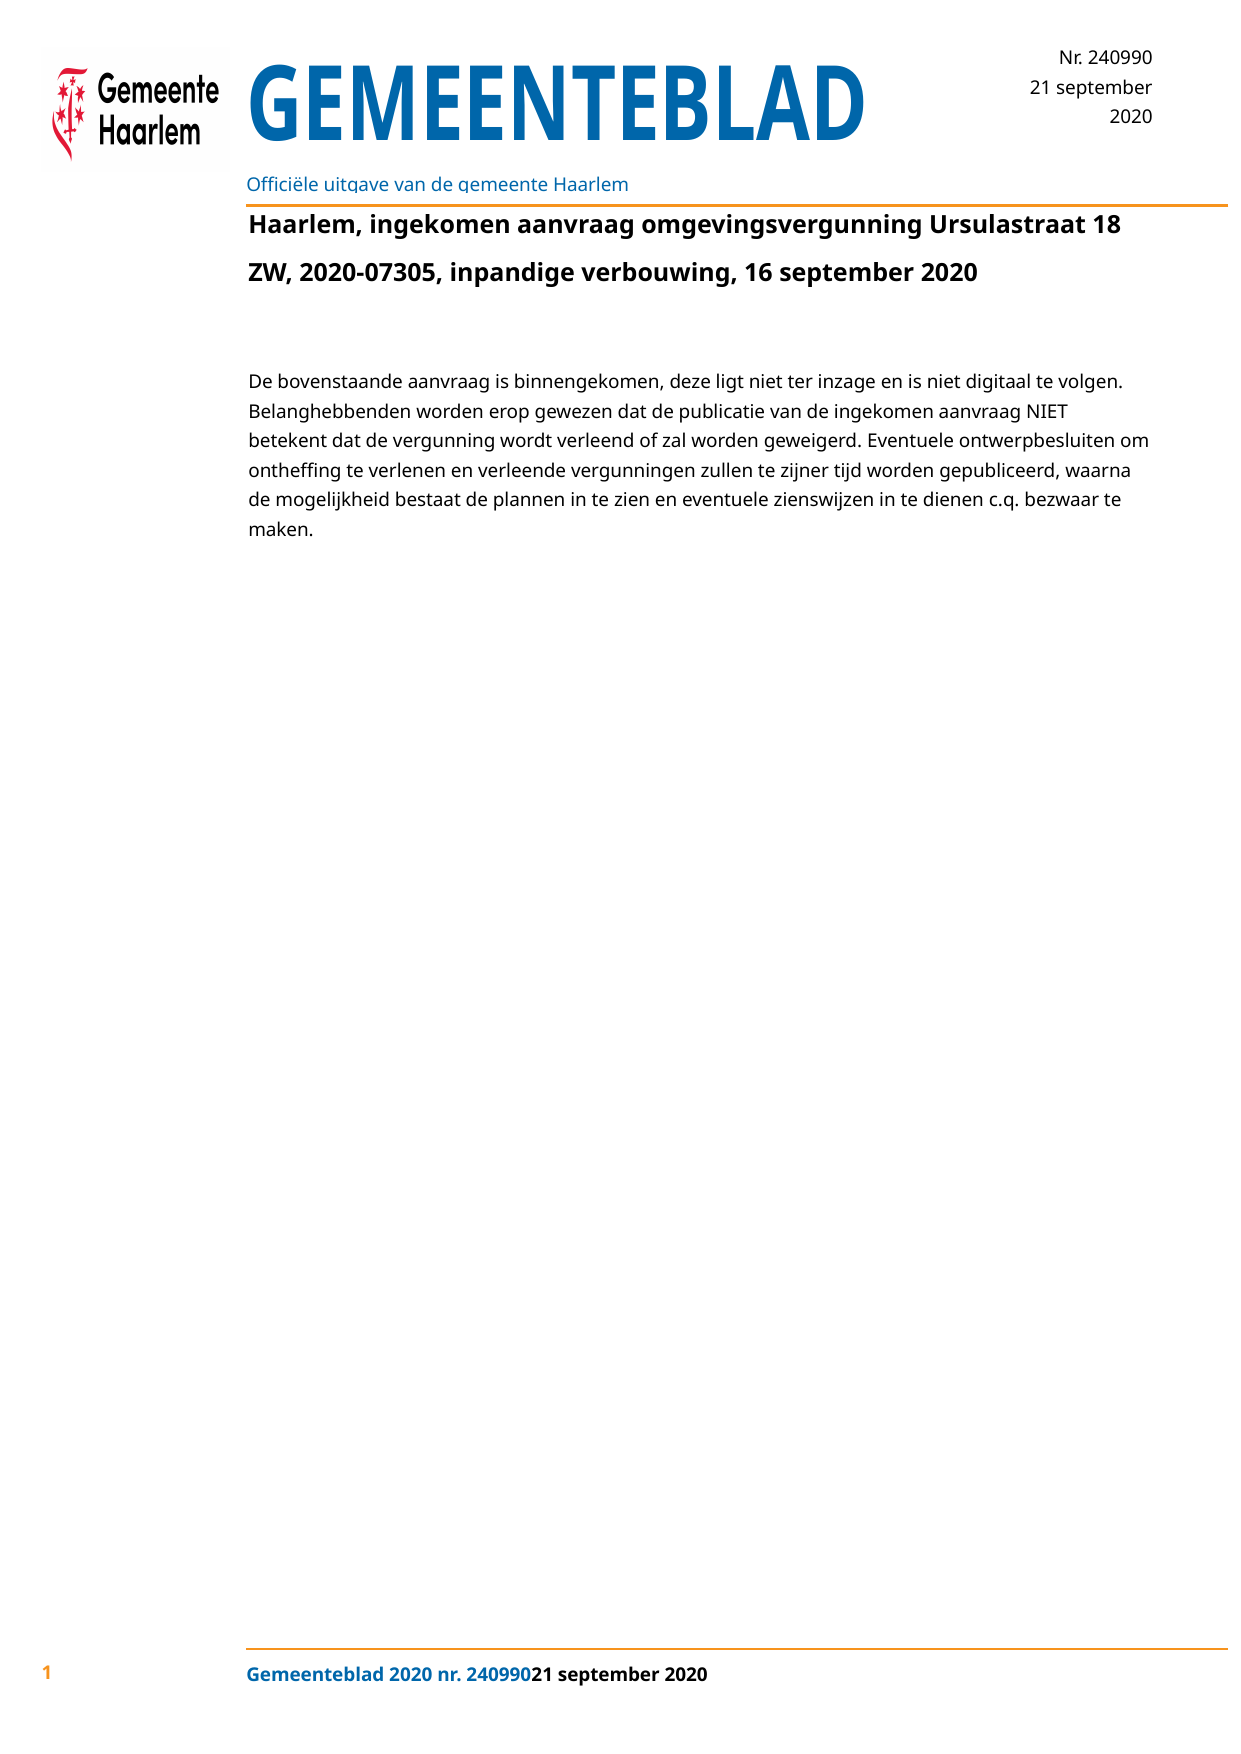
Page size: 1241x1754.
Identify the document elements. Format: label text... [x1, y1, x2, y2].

text De bovenstaande aanvraag is binnengekomen, deze ligt niet ter inzage en is niet digitaal te volgen. Belanghebbenden worden erop gewezen dat de publicatie van de ingekomen aanvraag NIET betekent dat de vergunning wordt verleend of zal worden geweigerd. Eventuele ontwerpbesluiten om ontheffing te verlenen en verleende vergunningen zullen te zijner tijd worden gepubliceerd, waarna de mogelijkheid bestaat de plannen in te zien en eventuele zienswijzen in te dienen c.q. bezwaar te maken. [248, 368, 1152, 542]
picture [41, 47, 231, 172]
text Haarlem, ingekomen aanvraag omgevingsvergunning Ursulastraat 18 ZW, 2020-07305, inpandige verbouwing, 16 september 2020 [248, 207, 1152, 288]
